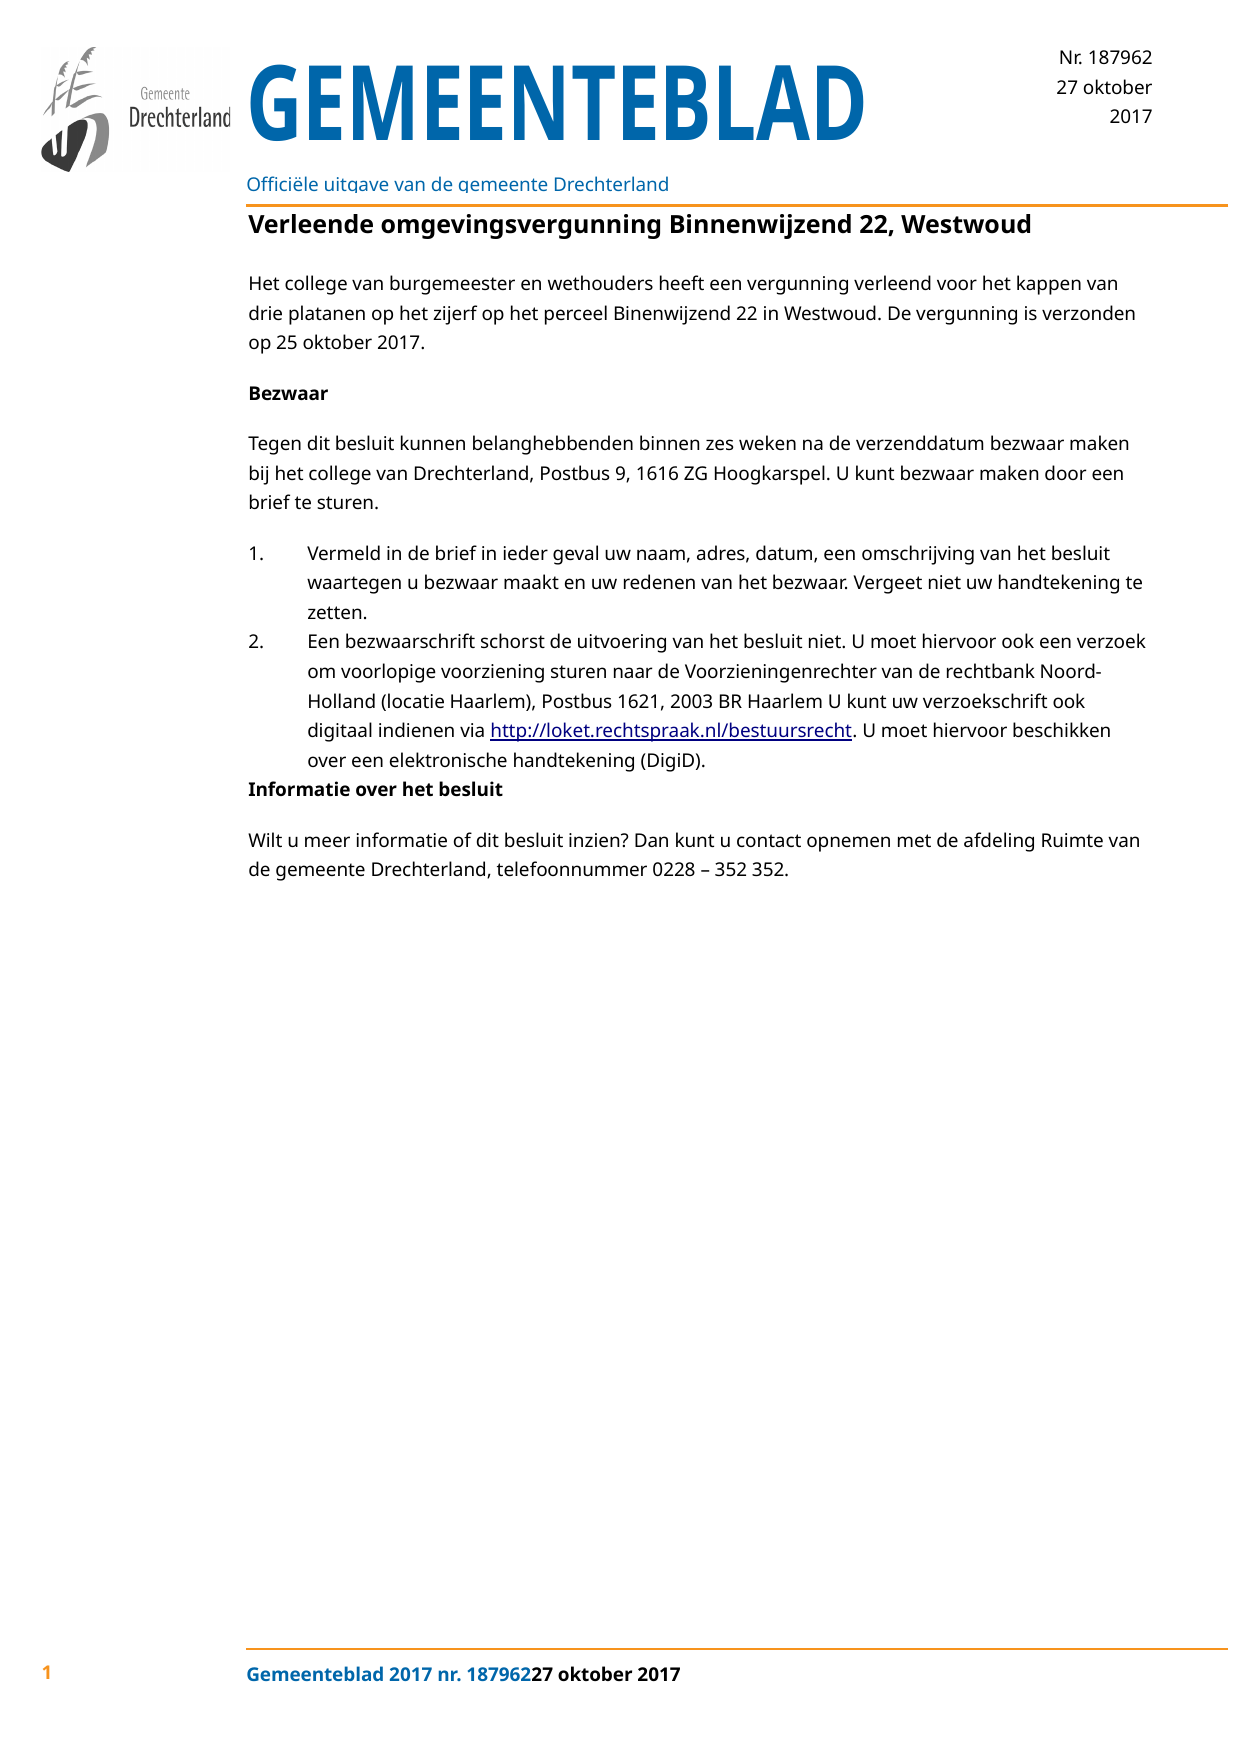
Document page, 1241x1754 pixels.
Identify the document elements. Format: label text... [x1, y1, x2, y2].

picture [41, 47, 231, 172]
text Tegen dit besluit kunnen belanghebbenden binnen zes weken na de verzenddatum bezwaar maken bij het college van Drechterland, Postbus 9, 1616 ZG Hoogkarspel. U kunt bezwaar maken door een brief te sturen. [248, 430, 1152, 515]
text Bezwaar [248, 380, 1152, 406]
text Wilt u meer informatie of dit besluit inzien? Dan kunt u contact opnemen met de afdeling Ruimte van de gemeente Drechterland, telefoonnummer 0228 – 352 352. [248, 827, 1152, 882]
text Het college van burgemeester en wethouders heeft een vergunning verleend voor het kappen van drie platanen op het zijerf op het perceel Binenwijzend 22 in Westwoud. De vergunning is verzonden op 25 oktober 2017. [248, 270, 1152, 355]
text Informatie over het besluit [248, 777, 1152, 802]
list Vermeld in de brief in ieder geval uw naam, adres, datum, een omschrijving van het besluit waartegen u bezwaar maakt en uw redenen van het bezwaar. Vergeet niet uw handtekening te zetten. [248, 540, 1152, 625]
text Verleende omgevingsvergunning Binnenwijzend 22, Westwoud [248, 207, 1152, 241]
list Een bezwaarschrift schorst de uitvoering van het besluit niet. U moet hiervoor ook een verzoek om voorlopige voorziening sturen naar de Voorzieningenrechter van de rechtbank Noord-Holland (locatie Haarlem), Postbus 1621, 2003 BR Haarlem U kunt uw verzoekschrift ook digitaal indienen via http://loket.rechtspraak.nl/bestuursrecht. U moet hiervoor beschikken over een elektronische handtekening (DigiD). [248, 629, 1152, 773]
